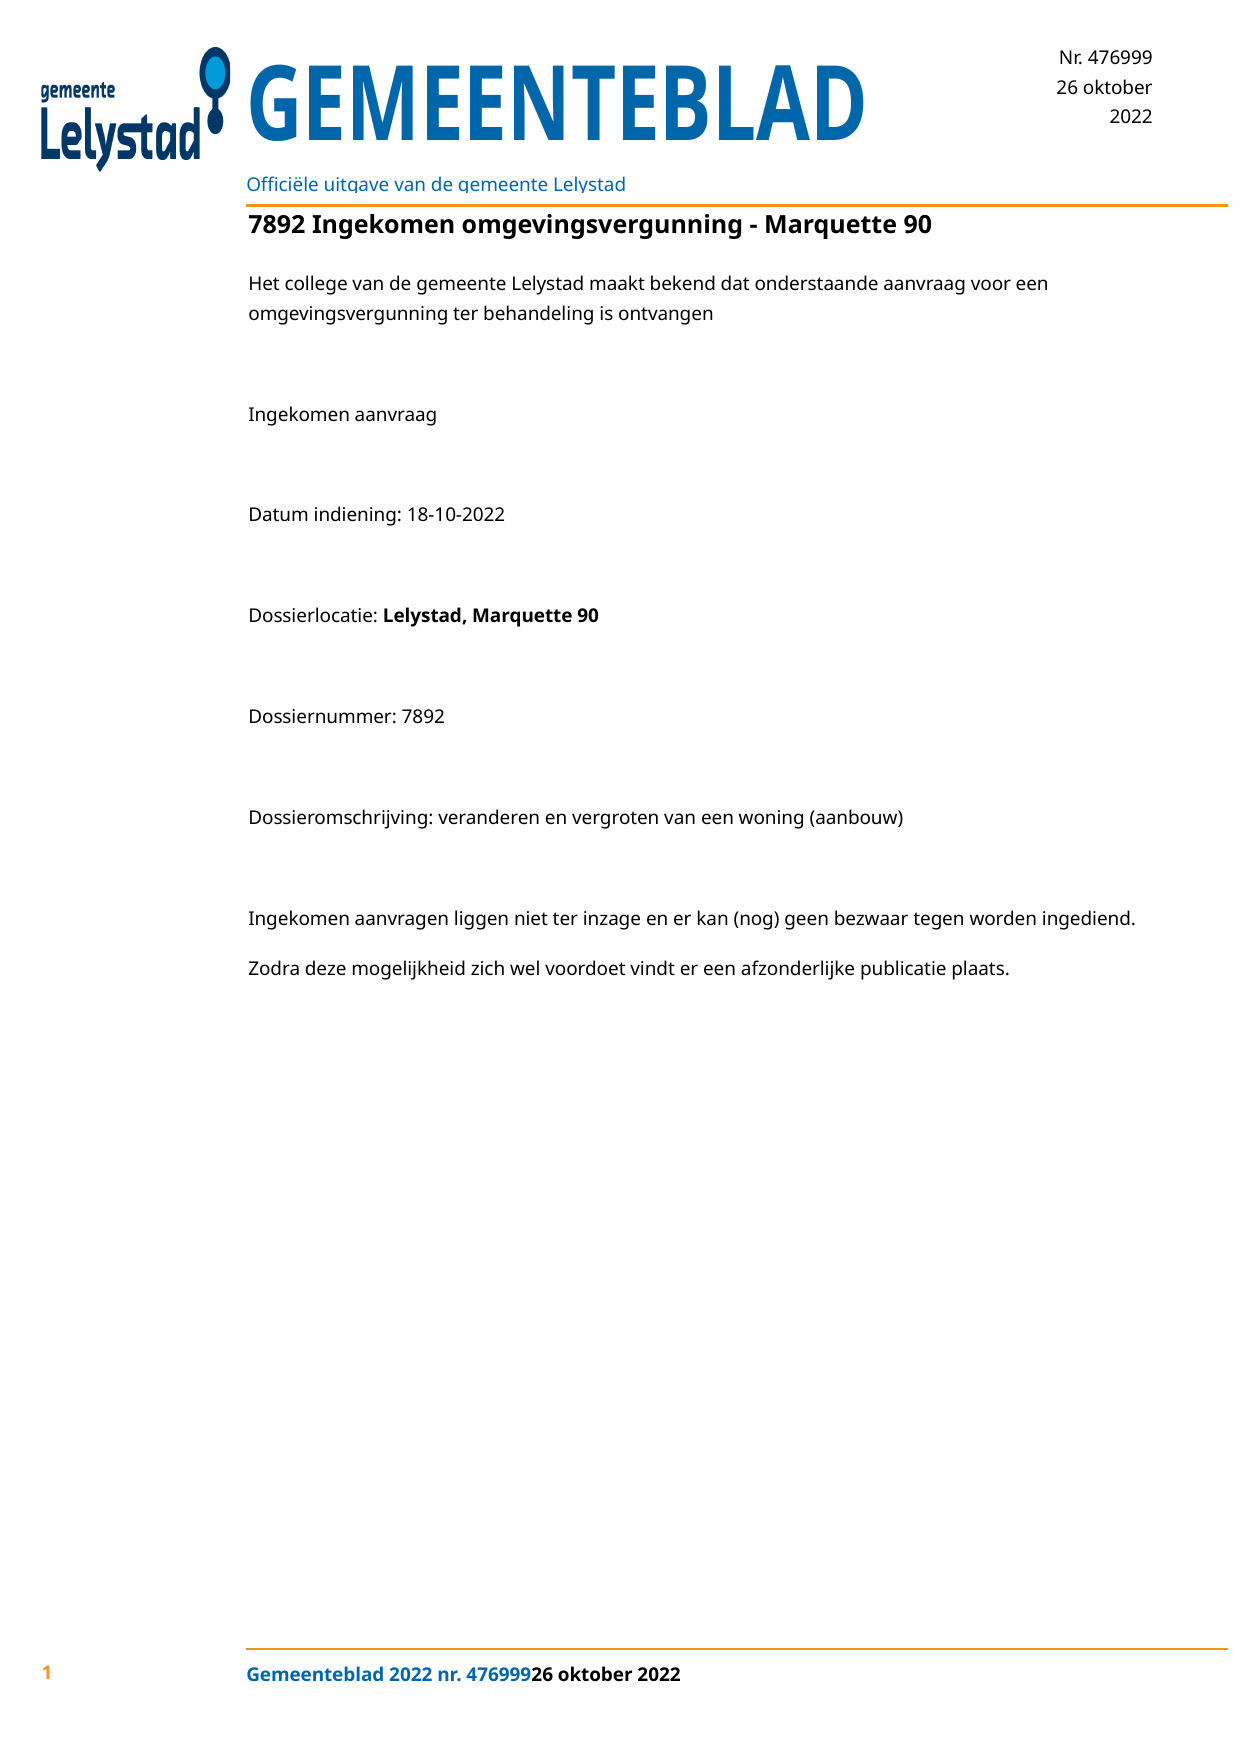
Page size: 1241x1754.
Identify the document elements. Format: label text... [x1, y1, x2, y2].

text Dossierlocatie: Lelystad, Marquette 90 [248, 602, 1152, 628]
text Ingekomen aanvraag [248, 401, 1152, 426]
text Zodra deze mogelijkheid zich wel voordoet vindt er een afzonderlijke publicatie plaats. [248, 955, 1152, 981]
text Dossiernummer: 7892 [248, 703, 1152, 729]
text 7892 Ingekomen omgevingsvergunning - Marquette 90 [248, 207, 1152, 241]
picture [41, 47, 231, 172]
text Ingekomen aanvragen liggen niet ter inzage en er kan (nog) geen bezwaar tegen worden ingediend. [248, 905, 1152, 931]
text Dossieromschrijving: veranderen en vergroten van een woning (aanbouw) [248, 804, 1152, 830]
text Datum indiening: 18-10-2022 [248, 502, 1152, 527]
text Het college van de gemeente Lelystad maakt bekend dat onderstaande aanvraag voor een omgevingsvergunning ter behandeling is ontvangen [248, 270, 1152, 326]
